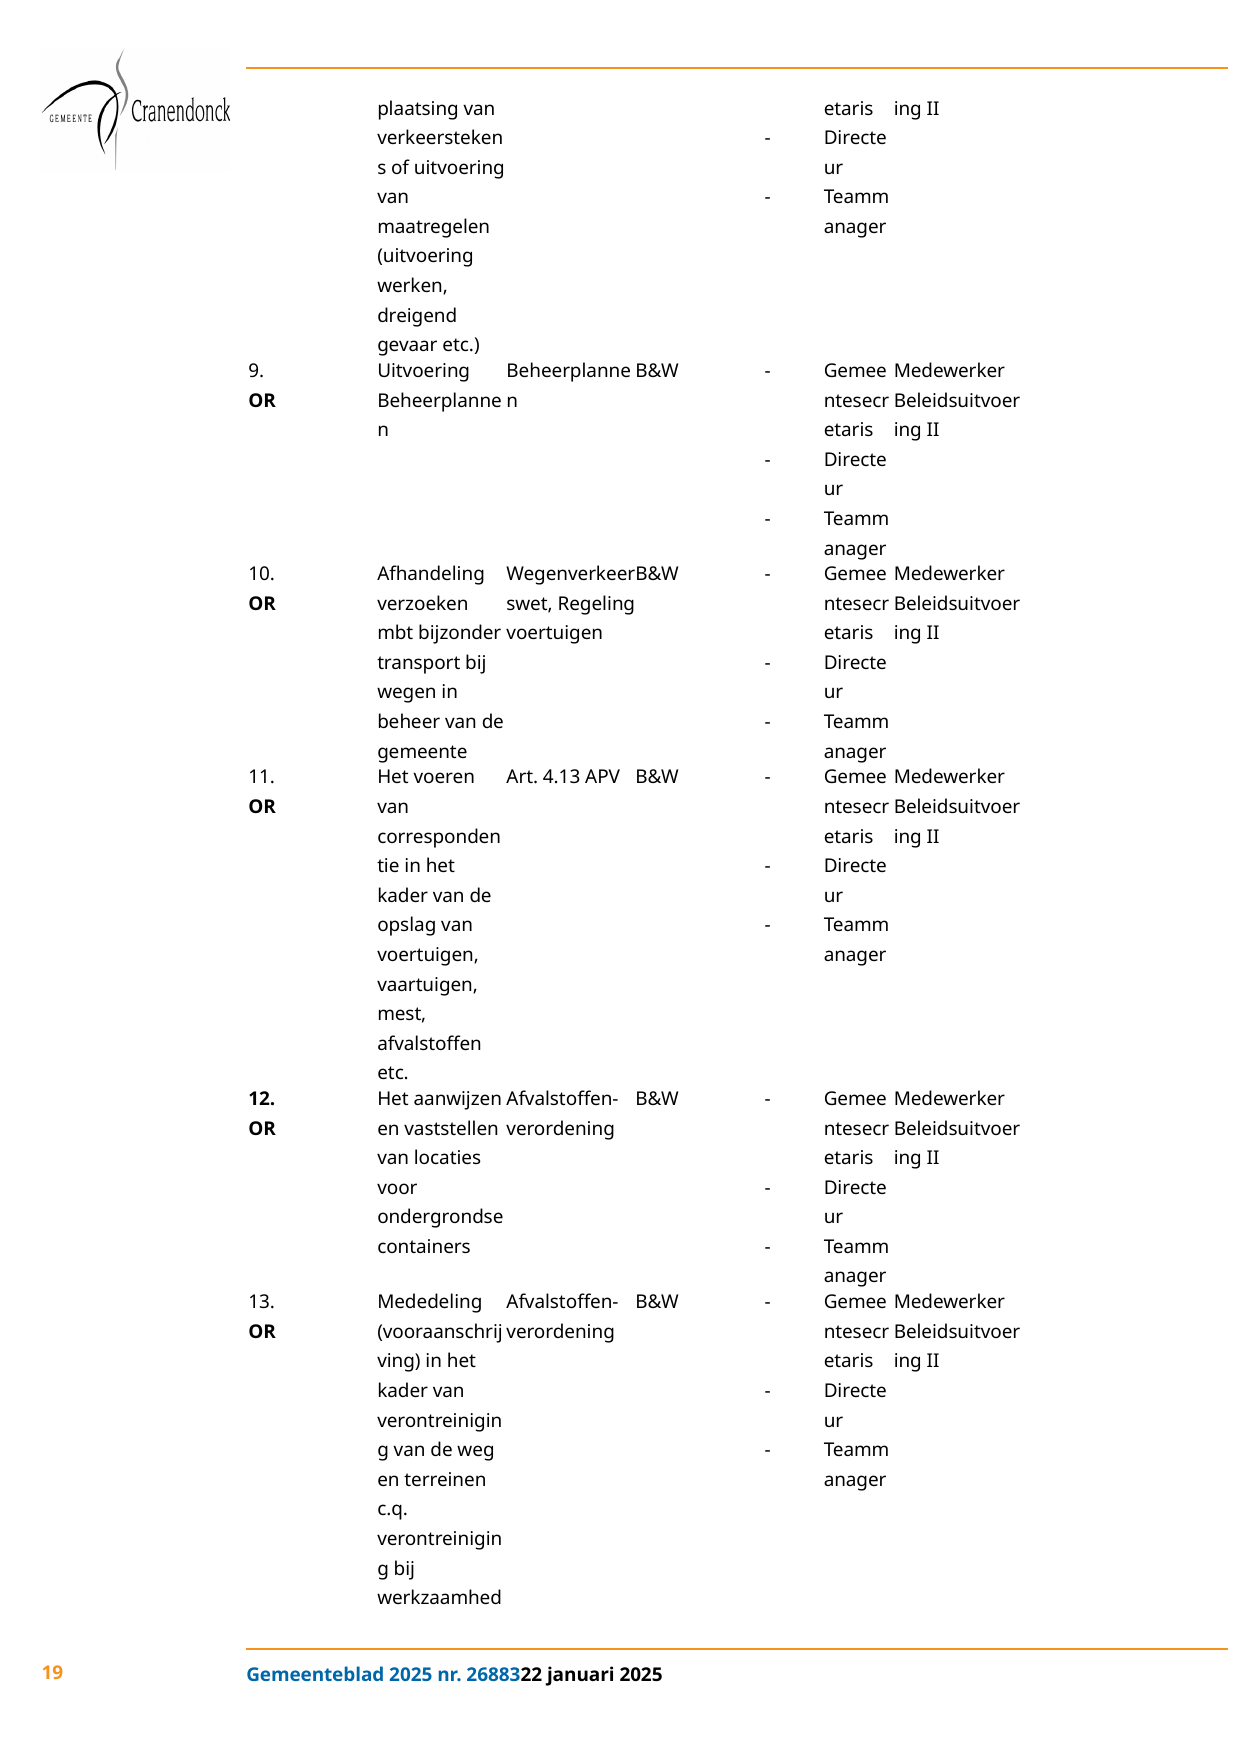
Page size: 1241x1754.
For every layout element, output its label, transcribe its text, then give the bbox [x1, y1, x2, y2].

table_cell [1023, 1085, 1152, 1288]
table_cell Medewerker Beleidsuitvoering II [894, 764, 1022, 1085]
table_cell Wegenverkeerswet, Regeling voertuigen [506, 560, 635, 764]
table_cell [1023, 1289, 1152, 1610]
table_cell Art. 4.13 APV [506, 764, 635, 1085]
table_cell Afhandeling verzoeken mbt bijzonder transport bij wegen in beheer van de gemeente [377, 560, 506, 764]
table_cell 9. OR [248, 357, 377, 560]
table_cell Medewerker Beleidsuitvoering II [894, 1289, 1022, 1610]
table_cell B&W [635, 357, 764, 560]
table_cell Medewerker Beleidsuitvoering II [894, 357, 1022, 560]
table_cell 12. OR [248, 1085, 377, 1288]
table_cell Gemeentesecretaris Directeur Teammanager [764, 764, 893, 1085]
table_cell Afvalstoffen-verordening [506, 1085, 635, 1288]
table_cell 13. OR [248, 1289, 377, 1610]
table_cell [506, 95, 635, 357]
table_cell B&W [635, 1289, 764, 1610]
table_cell Beheerplannen [506, 357, 635, 560]
table_cell Afvalstoffen-verordening [506, 1289, 635, 1610]
table_cell Medewerker Beleidsuitvoering II [894, 1085, 1022, 1288]
table_cell [1023, 560, 1152, 764]
picture [41, 47, 231, 172]
table_cell Medewerker Beleidsuitvoering II [894, 560, 1022, 764]
table_cell 11. OR [248, 764, 377, 1085]
table_cell Gemeentesecretaris Directeur Teammanager [764, 1085, 893, 1288]
table_cell Gemeentesecretaris Directeur Teammanager [764, 357, 893, 560]
table_cell [1023, 764, 1152, 1085]
table_cell B&W [635, 560, 764, 764]
table_cell Gemeentesecretaris Directeur Teammanager [764, 560, 893, 764]
table_cell B&W [635, 1085, 764, 1288]
table_cell [248, 95, 377, 357]
table_cell ing II [894, 95, 1022, 357]
table_cell Het voeren van correspondentie in het kader van de opslag van voertuigen, vaartuigen, mest, afvalstoffen etc. [377, 764, 506, 1085]
table_cell plaatsing van verkeerstekens of uitvoering van maatregelen (uitvoering werken, dreigend gevaar etc.) [377, 95, 506, 357]
table_cell [1023, 357, 1152, 560]
table_cell Uitvoering Beheerplannen [377, 357, 506, 560]
table_cell [635, 95, 764, 357]
table_cell 10. OR [248, 560, 377, 764]
table_cell Het aanwijzen en vaststellen van locaties voor ondergrondse containers [377, 1085, 506, 1288]
table_cell etaris Directeur Teammanager [764, 95, 893, 357]
table_cell Mededeling (vooraanschrijving) in het kader van verontreiniging van de weg en terreinen c.q. verontreiniging bij werkzaamhed [377, 1289, 506, 1610]
table_cell B&W [635, 764, 764, 1085]
table_cell [1023, 95, 1152, 357]
table_cell Gemeentesecretaris Directeur Teammanager [764, 1289, 893, 1610]
